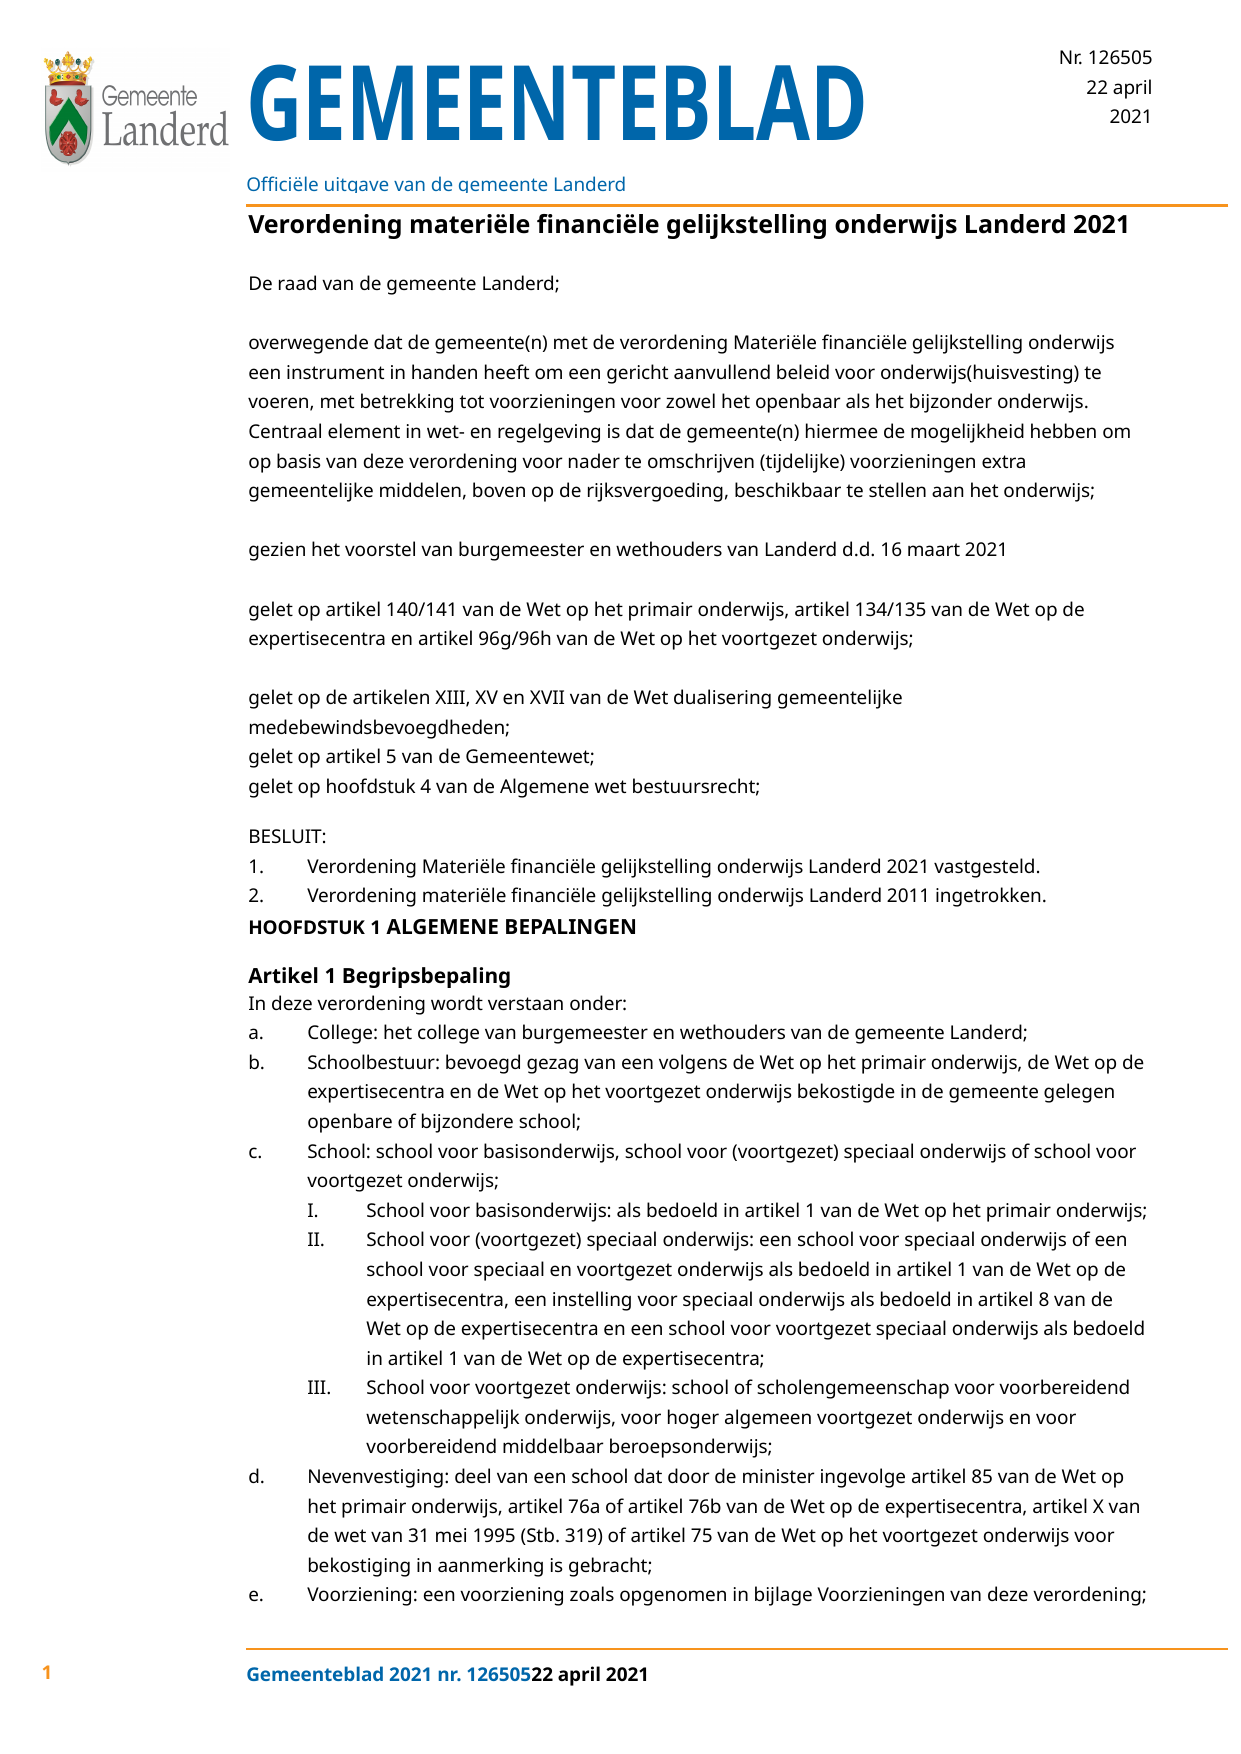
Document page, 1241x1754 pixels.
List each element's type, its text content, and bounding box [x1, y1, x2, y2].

text Artikel 1 Begripsbepaling [248, 962, 1152, 990]
text gelet op de artikelen XIII, XV en XVII van de Wet dualisering gemeentelijke medebewindsbevoegdheden; [248, 684, 1152, 740]
list Schoolbestuur: bevoegd gezag van een volgens de Wet op het primair onderwijs, de Wet op de expertisecentra en de Wet op het voortgezet onderwijs bekostigde in de gemeente gelegen openbare of bijzondere school; [248, 1049, 1152, 1134]
text overwegende dat de gemeente(n) met de verordening Materiële financiële gelijkstelling onderwijs een instrument in handen heeft om een gericht aanvullend beleid voor onderwijs(huisvesting) te voeren, met betrekking tot voorzieningen voor zowel het openbaar als het bijzonder onderwijs. Centraal element in wet- en regelgeving is dat de gemeente(n) hiermee de mogelijkheid hebben om op basis van deze verordening voor nader te omschrijven (tijdelijke) voorzieningen extra gemeentelijke middelen, boven op de rijksvergoeding, beschikbaar te stellen aan het onderwijs; [248, 329, 1152, 503]
text In deze verordening wordt verstaan onder: [248, 990, 1152, 1016]
text De raad van de gemeente Landerd; [248, 270, 1152, 296]
list School: school voor basisonderwijs, school voor (voortgezet) speciaal onderwijs of school voor voortgezet onderwijs; [248, 1138, 1152, 1193]
list Verordening Materiële financiële gelijkstelling onderwijs Landerd 2021 vastgesteld. [248, 853, 1152, 879]
text gelet op artikel 5 van de Gemeentewet; [248, 744, 1152, 769]
list College: het college van burgemeester en wethouders van de gemeente Landerd; [248, 1019, 1152, 1045]
list School voor basisonderwijs: als bedoeld in artikel 1 van de Wet op het primair onderwijs; [307, 1197, 1152, 1223]
list Voorziening: een voorziening zoals opgenomen in bijlage Voorzieningen van deze verordening; [248, 1582, 1152, 1607]
text gelet op hoofdstuk 4 van de Algemene wet bestuursrecht; [248, 773, 1152, 799]
text HOOFDSTUK 1 ALGEMENE BEPALINGEN [248, 912, 1152, 941]
text BESLUIT: [248, 823, 1152, 849]
list Verordening materiële financiële gelijkstelling onderwijs Landerd 2011 ingetrokken. [248, 883, 1152, 908]
text gezien het voorstel van burgemeester en wethouders van Landerd d.d. 16 maart 2021 [248, 537, 1152, 562]
list Nevenvestiging: deel van een school dat door de minister ingevolge artikel 85 van de Wet op het primair onderwijs, artikel 76a of artikel 76b van de Wet op de expertisecentra, artikel X van de wet van 31 mei 1995 (Stb. 319) of artikel 75 van de Wet op het voortgezet onderwijs voor bekostiging in aanmerking is gebracht; [248, 1463, 1152, 1578]
list School voor (voortgezet) speciaal onderwijs: een school voor speciaal onderwijs of een school voor speciaal en voortgezet onderwijs als bedoeld in artikel 1 van de Wet op de expertisecentra, een instelling voor speciaal onderwijs als bedoeld in artikel 8 van de Wet op de expertisecentra en een school voor voortgezet speciaal onderwijs als bedoeld in artikel 1 van de Wet op de expertisecentra; [307, 1227, 1152, 1371]
text gelet op artikel 140/141 van de Wet op het primair onderwijs, artikel 134/135 van de Wet op de expertisecentra en artikel 96g/96h van de Wet op het voortgezet onderwijs; [248, 596, 1152, 651]
text Verordening materiële financiële gelijkstelling onderwijs Landerd 2021 [248, 207, 1152, 241]
picture [41, 47, 231, 172]
list School voor voortgezet onderwijs: school of scholengemeenschap voor voorbereidend wetenschappelijk onderwijs, voor hoger algemeen voortgezet onderwijs en voor voorbereidend middelbaar beroepsonderwijs; [307, 1374, 1152, 1459]
